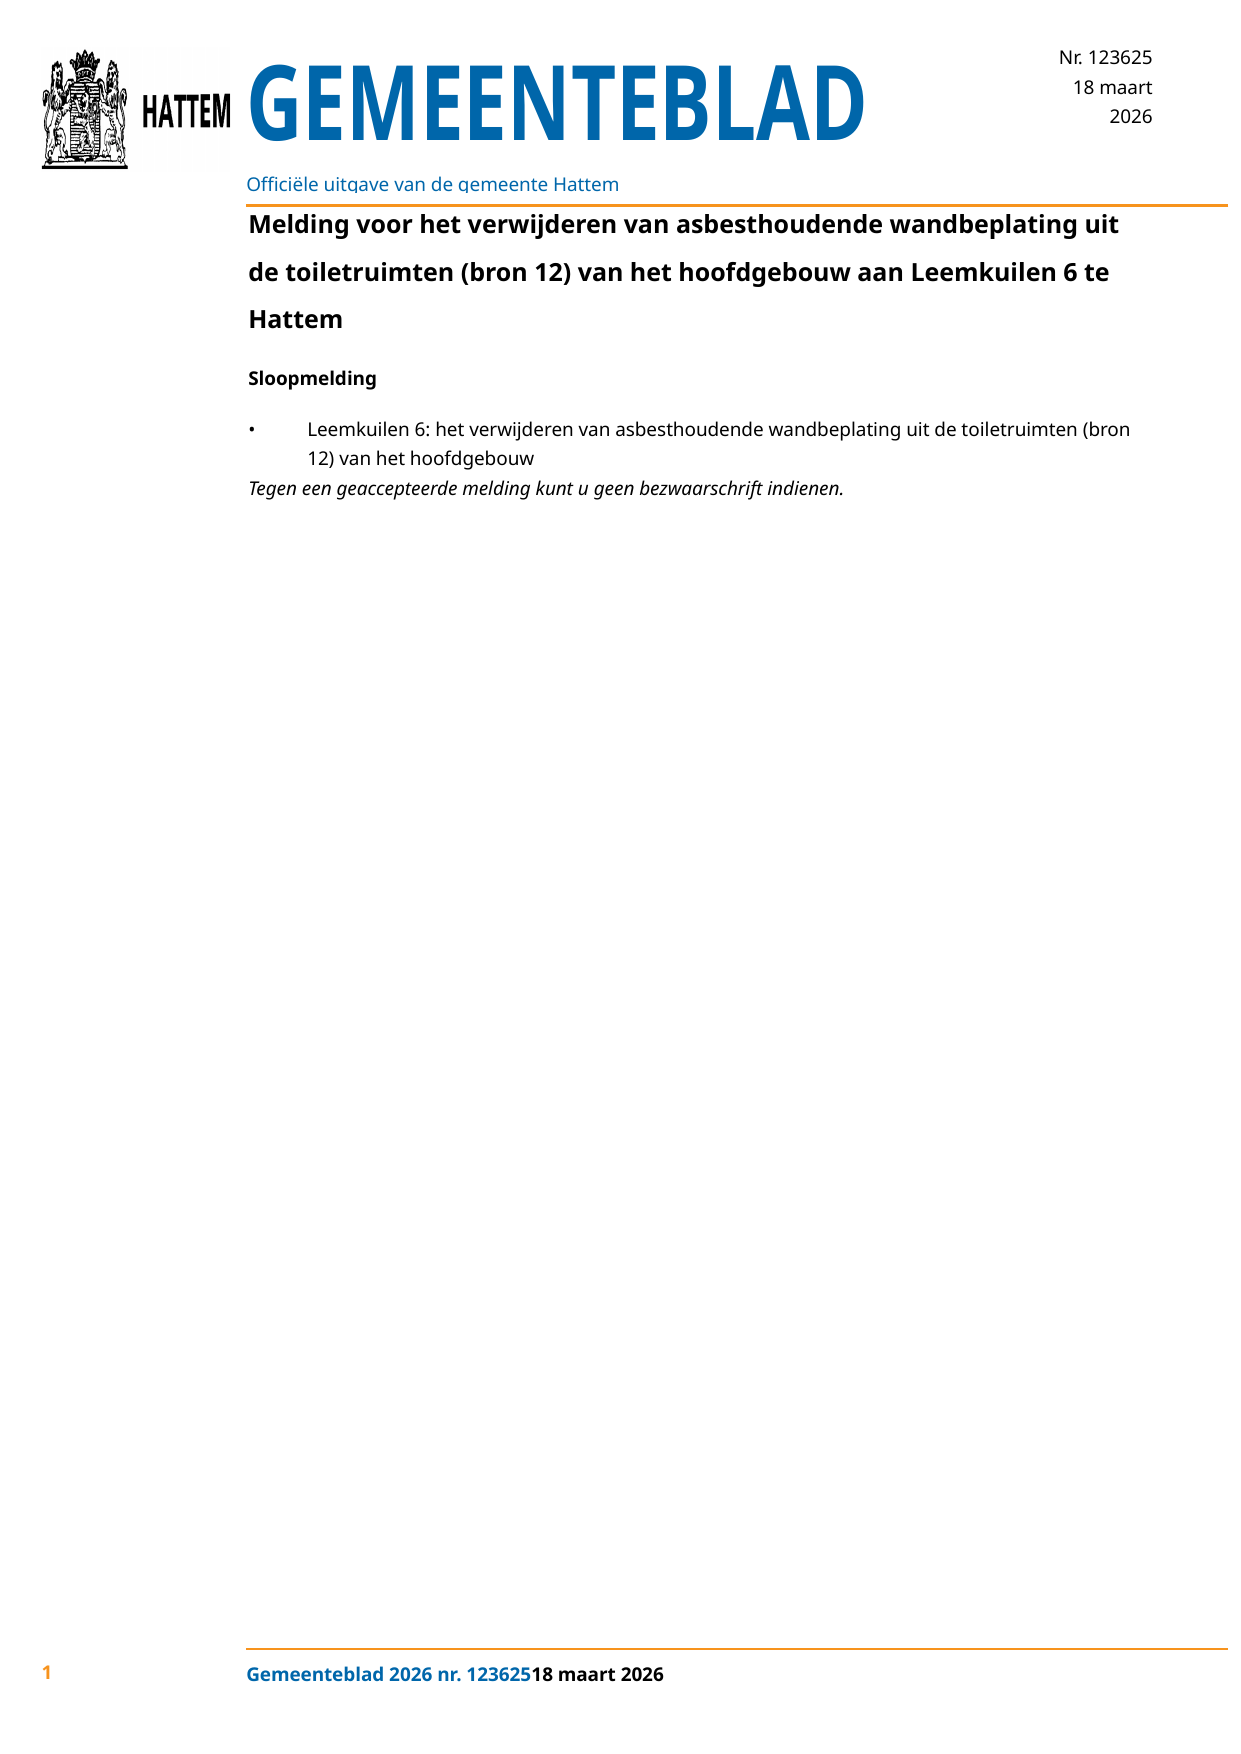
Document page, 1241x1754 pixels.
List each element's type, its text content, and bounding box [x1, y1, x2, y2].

text Melding voor het verwijderen van asbesthoudende wandbeplating uit de toiletruimten (bron 12) van het hoofdgebouw aan Leemkuilen 6 te Hattem [248, 207, 1152, 336]
text Tegen een geaccepteerde melding kunt u geen bezwaarschrift indienen. [248, 475, 1152, 501]
text Sloopmelding [248, 366, 1152, 391]
picture [41, 47, 231, 172]
list Leemkuilen 6: het verwijderen van asbesthoudende wandbeplating uit de toiletruimten (bron 12) van het hoofdgebouw [248, 416, 1152, 471]
